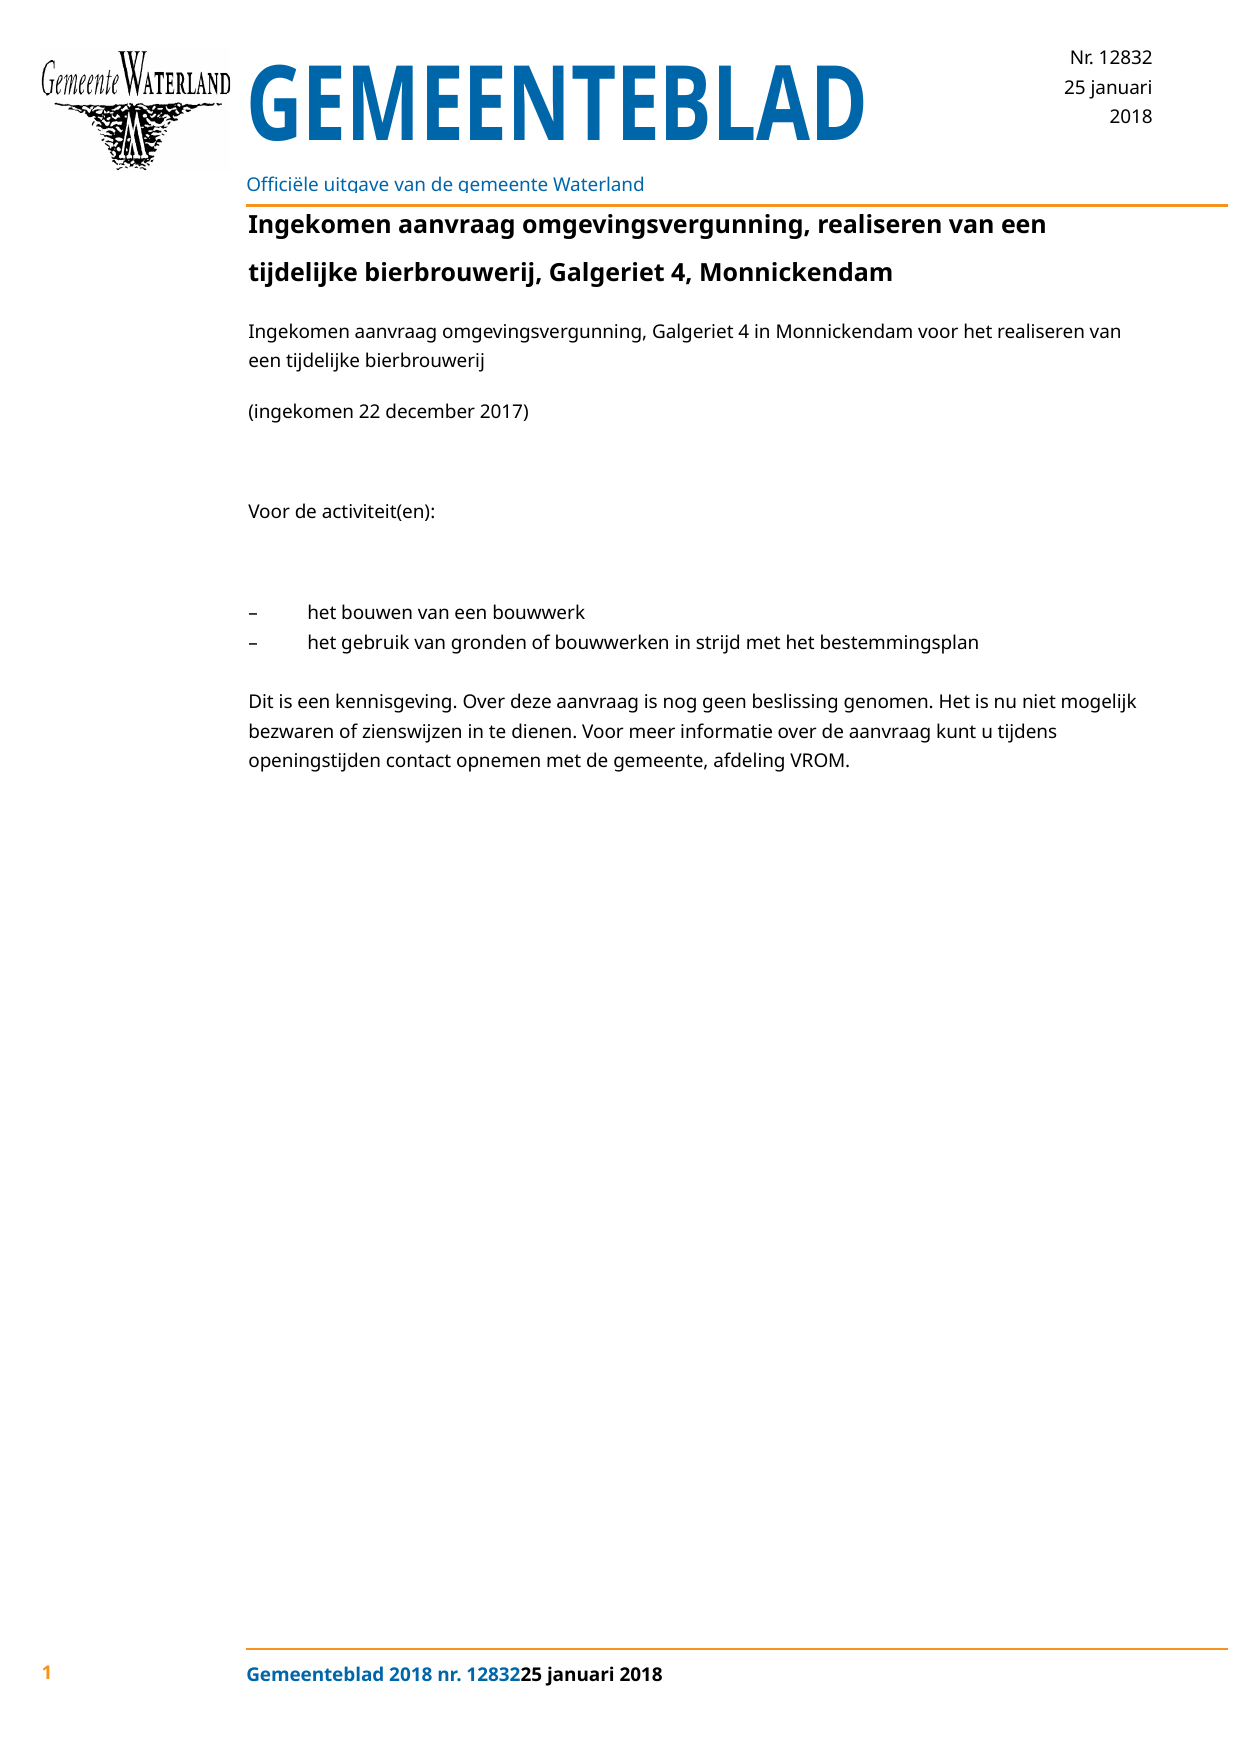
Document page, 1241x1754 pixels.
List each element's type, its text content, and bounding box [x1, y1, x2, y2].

text Voor de activiteit(en): [248, 499, 1152, 524]
text (ingekomen 22 december 2017) [248, 398, 1152, 424]
picture [41, 47, 231, 172]
text Ingekomen aanvraag omgevingsvergunning, Galgeriet 4 in Monnickendam voor het realiseren van een tijdelijke bierbrouwerij [248, 318, 1152, 373]
list het gebruik van gronden of bouwwerken in strijd met het bestemmingsplan [248, 629, 1152, 655]
text Ingekomen aanvraag omgevingsvergunning, realiseren van een tijdelijke bierbrouwerij, Galgeriet 4, Monnickendam [248, 207, 1152, 288]
text Dit is een kennisgeving. Over deze aanvraag is nog geen beslissing genomen. Het is nu niet mogelijk bezwaren of zienswijzen in te dienen. Voor meer informatie over de aanvraag kunt u tijdens openingstijden contact opnemen met de gemeente, afdeling VROM. [248, 688, 1152, 773]
list het bouwen van een bouwwerk [248, 599, 1152, 625]
